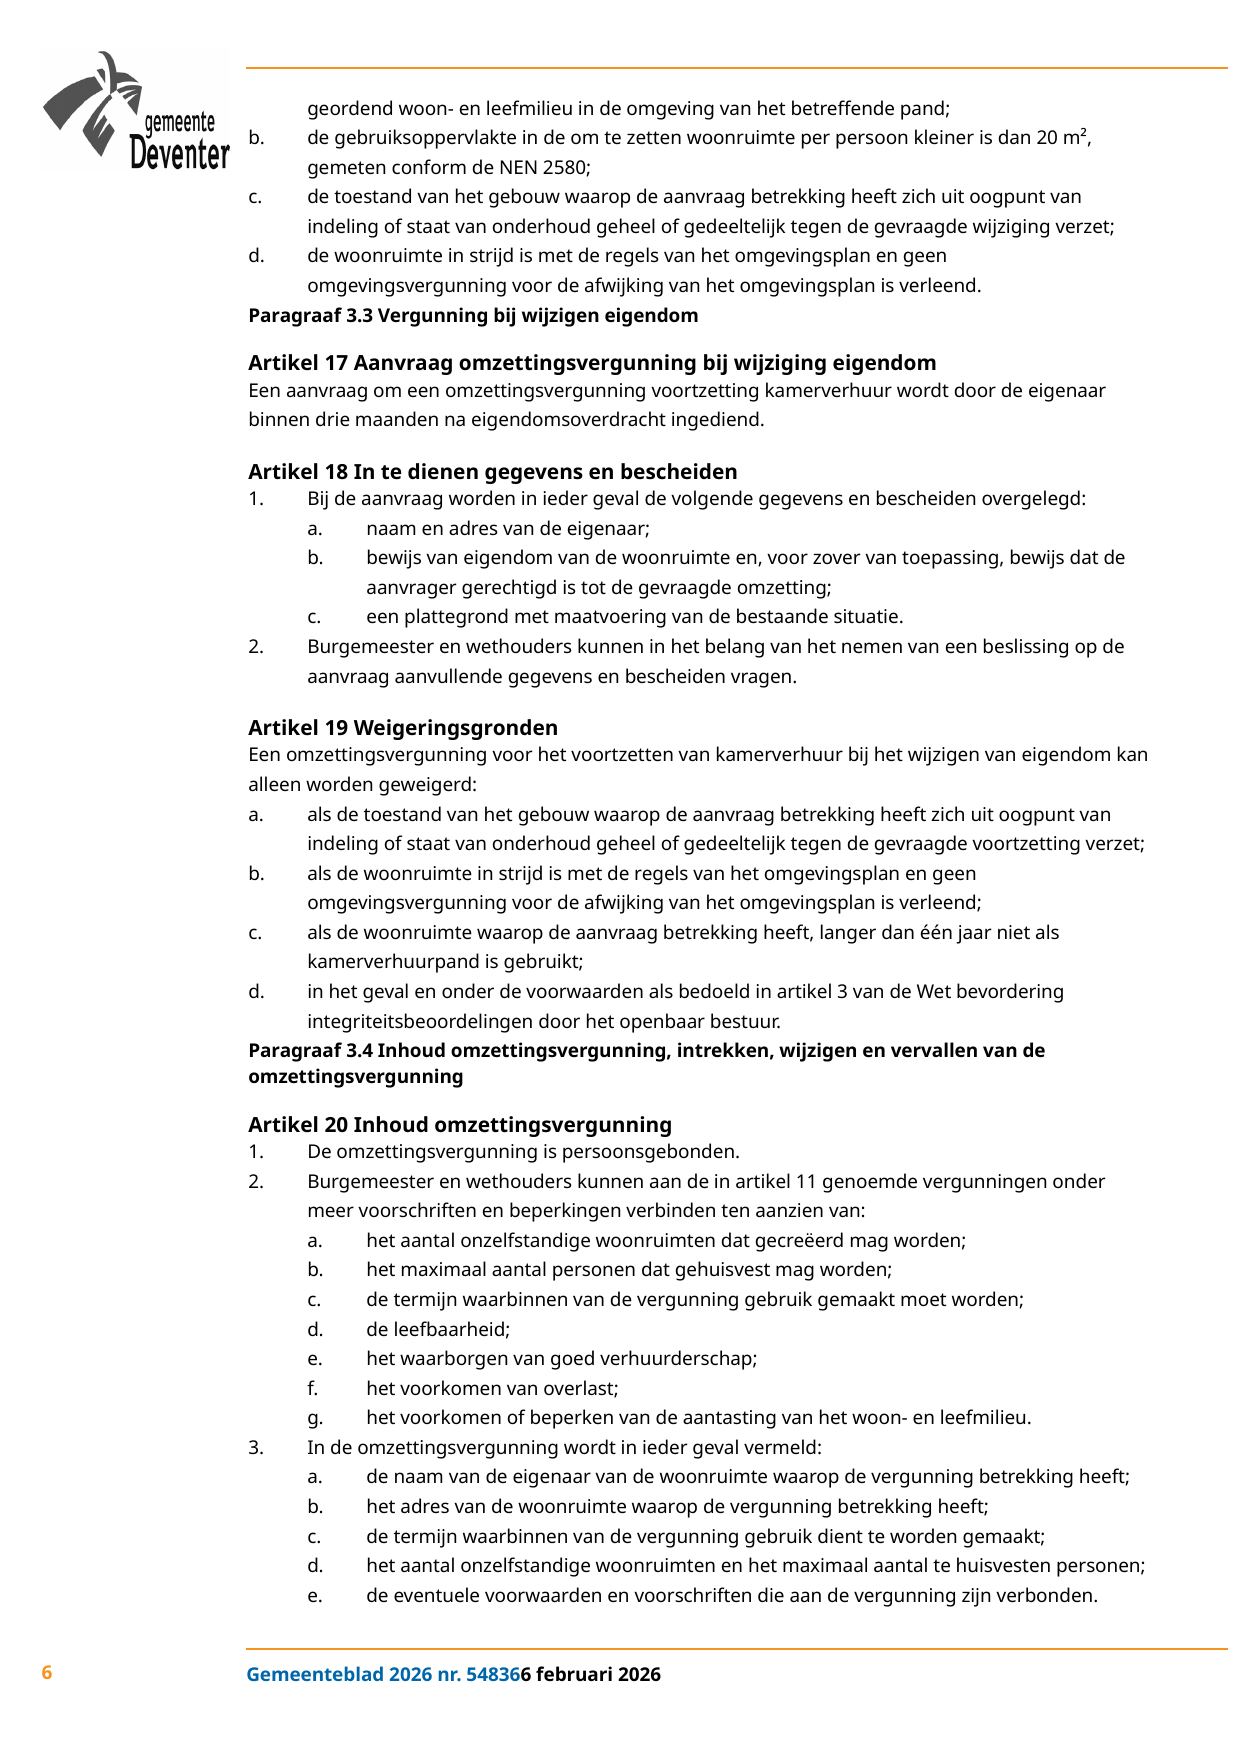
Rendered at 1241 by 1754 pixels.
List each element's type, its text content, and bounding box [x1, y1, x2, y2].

picture [41, 47, 231, 172]
list het waarborgen van goed verhuurderschap; [307, 1345, 1152, 1371]
list bewijs van eigendom van de woonruimte en, voor zover van toepassing, bewijs dat de aanvrager gerechtigd is tot de gevraagde omzetting; [307, 544, 1152, 600]
list als de woonruimte waarop de aanvraag betrekking heeft, langer dan één jaar niet als kamerverhuurpand is gebruikt; [248, 919, 1152, 974]
list Bij de aanvraag worden in ieder geval de volgende gegevens en bescheiden overgelegd: [248, 485, 1152, 511]
list Burgemeester en wethouders kunnen aan de in artikel 11 genoemde vergunningen onder meer voorschriften en beperkingen verbinden ten aanzien van: [248, 1168, 1152, 1223]
text Een omzettingsvergunning voor het voortzetten van kamerverhuur bij het wijzigen van eigendom kan alleen worden geweigerd: [248, 742, 1152, 797]
list geordend woon- en leefmilieu in de omgeving van het betreffende pand; [248, 95, 1152, 121]
list de gebruiksoppervlakte in de om te zetten woonruimte per persoon kleiner is dan 20 m², gemeten conform de NEN 2580; [248, 124, 1152, 180]
list het aantal onzelfstandige woonruimten en het maximaal aantal te huisvesten personen; [307, 1552, 1152, 1578]
list De omzettingsvergunning is persoonsgebonden. [248, 1138, 1152, 1164]
list het maximaal aantal personen dat gehuisvest mag worden; [307, 1257, 1152, 1282]
text Een aanvraag om een omzettingsvergunning voortzetting kamerverhuur wordt door de eigenaar binnen drie maanden na eigendomsoverdracht ingediend. [248, 377, 1152, 432]
list de naam van de eigenaar van de woonruimte waarop de vergunning betrekking heeft; [307, 1464, 1152, 1489]
list naam en adres van de eigenaar; [307, 515, 1152, 541]
text Artikel 20 Inhoud omzettingsvergunning [248, 1110, 1152, 1138]
list het voorkomen van overlast; [307, 1375, 1152, 1401]
list In de omzettingsvergunning wordt in ieder geval vermeld: [248, 1434, 1152, 1460]
list een plattegrond met maatvoering van de bestaande situatie. [307, 604, 1152, 629]
list de eventuele voorwaarden en voorschriften die aan de vergunning zijn verbonden. [307, 1582, 1152, 1608]
text Artikel 19 Weigeringsgronden [248, 713, 1152, 742]
list het voorkomen of beperken van de aantasting van het woon- en leefmilieu. [307, 1404, 1152, 1430]
text Artikel 17 Aanvraag omzettingsvergunning bij wijziging eigendom [248, 348, 1152, 377]
list als de toestand van het gebouw waarop de aanvraag betrekking heeft zich uit oogpunt van indeling of staat van onderhoud geheel of gedeeltelijk tegen de gevraagde voortzetting verzet; [248, 801, 1152, 856]
text Artikel 18 In te dienen gegevens en bescheiden [248, 457, 1152, 485]
list de woonruimte in strijd is met de regels van het omgevingsplan en geen omgevingsvergunning voor de afwijking van het omgevingsplan is verleend. [248, 243, 1152, 298]
list Burgemeester en wethouders kunnen in het belang van het nemen van een beslissing op de aanvraag aanvullende gegevens en bescheiden vragen. [248, 633, 1152, 688]
list het aantal onzelfstandige woonruimten dat gecreëerd mag worden; [307, 1227, 1152, 1253]
list de toestand van het gebouw waarop de aanvraag betrekking heeft zich uit oogpunt van indeling of staat van onderhoud geheel of gedeeltelijk tegen de gevraagde wijziging verzet; [248, 183, 1152, 239]
list de termijn waarbinnen van de vergunning gebruik dient te worden gemaakt; [307, 1523, 1152, 1548]
list in het geval en onder de voorwaarden als bedoeld in artikel 3 van de Wet bevordering integriteitsbeoordelingen door het openbaar bestuur. [248, 978, 1152, 1034]
list als de woonruimte in strijd is met de regels van het omgevingsplan en geen omgevingsvergunning voor de afwijking van het omgevingsplan is verleend; [248, 860, 1152, 915]
text Paragraaf 3.4 Inhoud omzettingsvergunning, intrekken, wijzigen en vervallen van de omzettingsvergunning [248, 1037, 1152, 1089]
list het adres van de woonruimte waarop de vergunning betrekking heeft; [307, 1493, 1152, 1519]
list de termijn waarbinnen van de vergunning gebruik gemaakt moet worden; [307, 1286, 1152, 1312]
list de leefbaarheid; [307, 1316, 1152, 1341]
text Paragraaf 3.3 Vergunning bij wijzigen eigendom [248, 302, 1152, 328]
